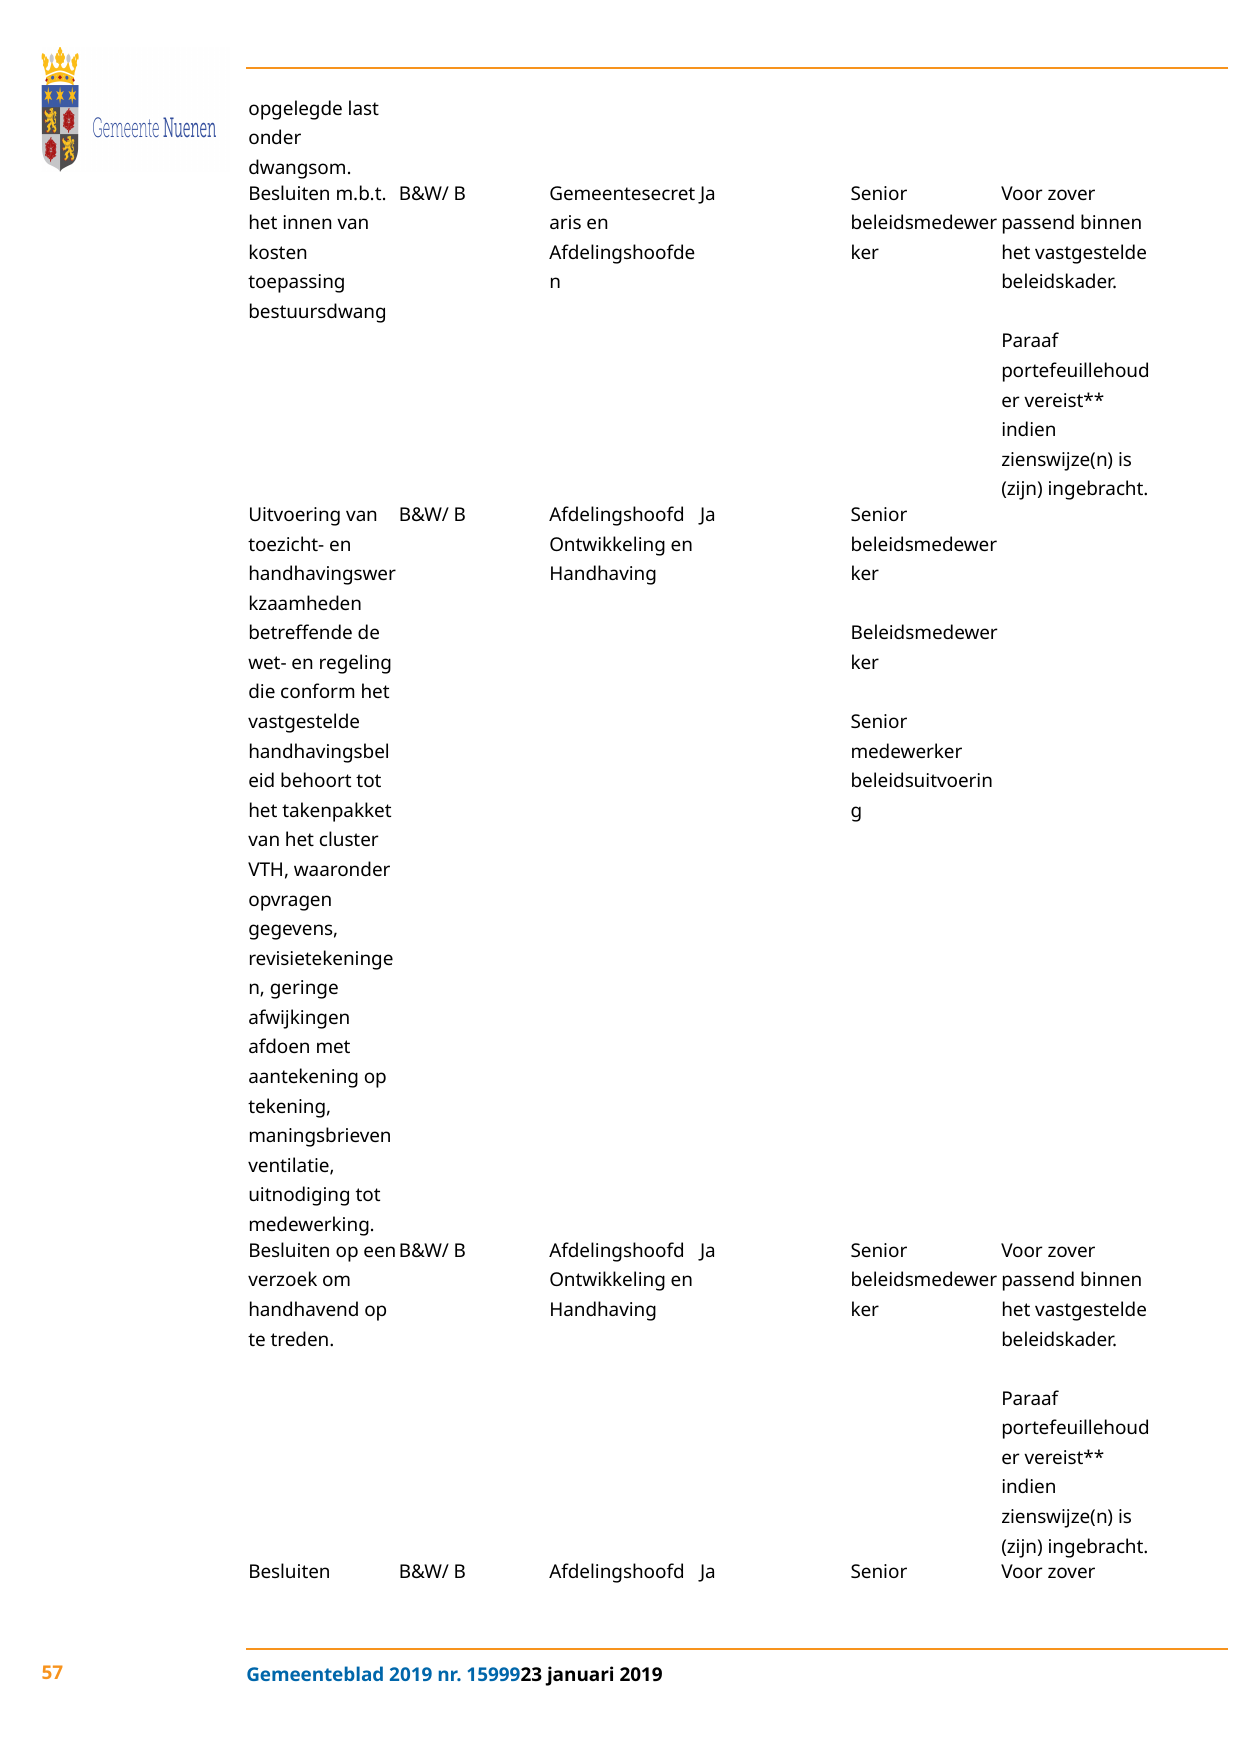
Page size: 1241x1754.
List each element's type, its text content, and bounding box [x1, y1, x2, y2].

table_cell [1001, 501, 1152, 1237]
table_cell Ja [700, 501, 850, 1237]
table_cell Senior beleidsmedewerker [850, 1237, 1001, 1558]
table_cell Ja [700, 1559, 850, 1584]
table_cell Uitvoering van toezicht- en handhavingswerkzaamheden betreffende de wet- en regeling die conform het vastgestelde handhavingsbeleid behoort tot het takenpakket van het cluster VTH, waaronder opvragen gegevens, revisietekeningen, geringe afwijkingen afdoen met aantekening op tekening, maningsbrieven ventilatie, uitnodiging tot medewerking. [248, 501, 398, 1237]
table_cell Senior beleidsmedewerker Beleidsmedewerker Senior medewerker beleidsuitvoering [850, 501, 1001, 1237]
table_cell B&W/ B [399, 1559, 549, 1584]
table_cell Senior [850, 1559, 1001, 1584]
table_cell [850, 95, 1001, 180]
table_cell Senior beleidsmedewerker [850, 180, 1001, 501]
table_cell [1001, 95, 1152, 180]
table_cell Voor zover passend binnen het vastgestelde beleidskader. Paraaf portefeuillehouder vereist** indien zienswijze(n) is (zijn) ingebracht. [1001, 1237, 1152, 1558]
table_cell Ja [700, 1237, 850, 1558]
table_cell Besluiten op een verzoek om handhavend op te treden. [248, 1237, 398, 1558]
table_cell Ja [700, 180, 850, 501]
table_cell [549, 95, 700, 180]
table_cell B&W/ B [399, 1237, 549, 1558]
table_cell opgelegde last onder dwangsom. [248, 95, 398, 180]
picture [41, 47, 231, 172]
table_cell Gemeentesecretaris en Afdelingshoofden [549, 180, 700, 501]
table_cell Afdelingshoofd Ontwikkeling en Handhaving [549, 1237, 700, 1558]
table_cell Besluiten [248, 1559, 398, 1584]
table_cell Voor zover passend binnen het vastgestelde beleidskader. Paraaf portefeuillehouder vereist** indien zienswijze(n) is (zijn) ingebracht. [1001, 180, 1152, 501]
table_cell B&W/ B [399, 180, 549, 501]
table_cell [700, 95, 850, 180]
table_cell Voor zover [1001, 1559, 1152, 1584]
table_cell Afdelingshoofd [549, 1559, 700, 1584]
table_cell B&W/ B [399, 501, 549, 1237]
table_cell Afdelingshoofd Ontwikkeling en Handhaving [549, 501, 700, 1237]
table_cell Besluiten m.b.t. het innen van kosten toepassing bestuursdwang [248, 180, 398, 501]
table_cell [399, 95, 549, 180]
